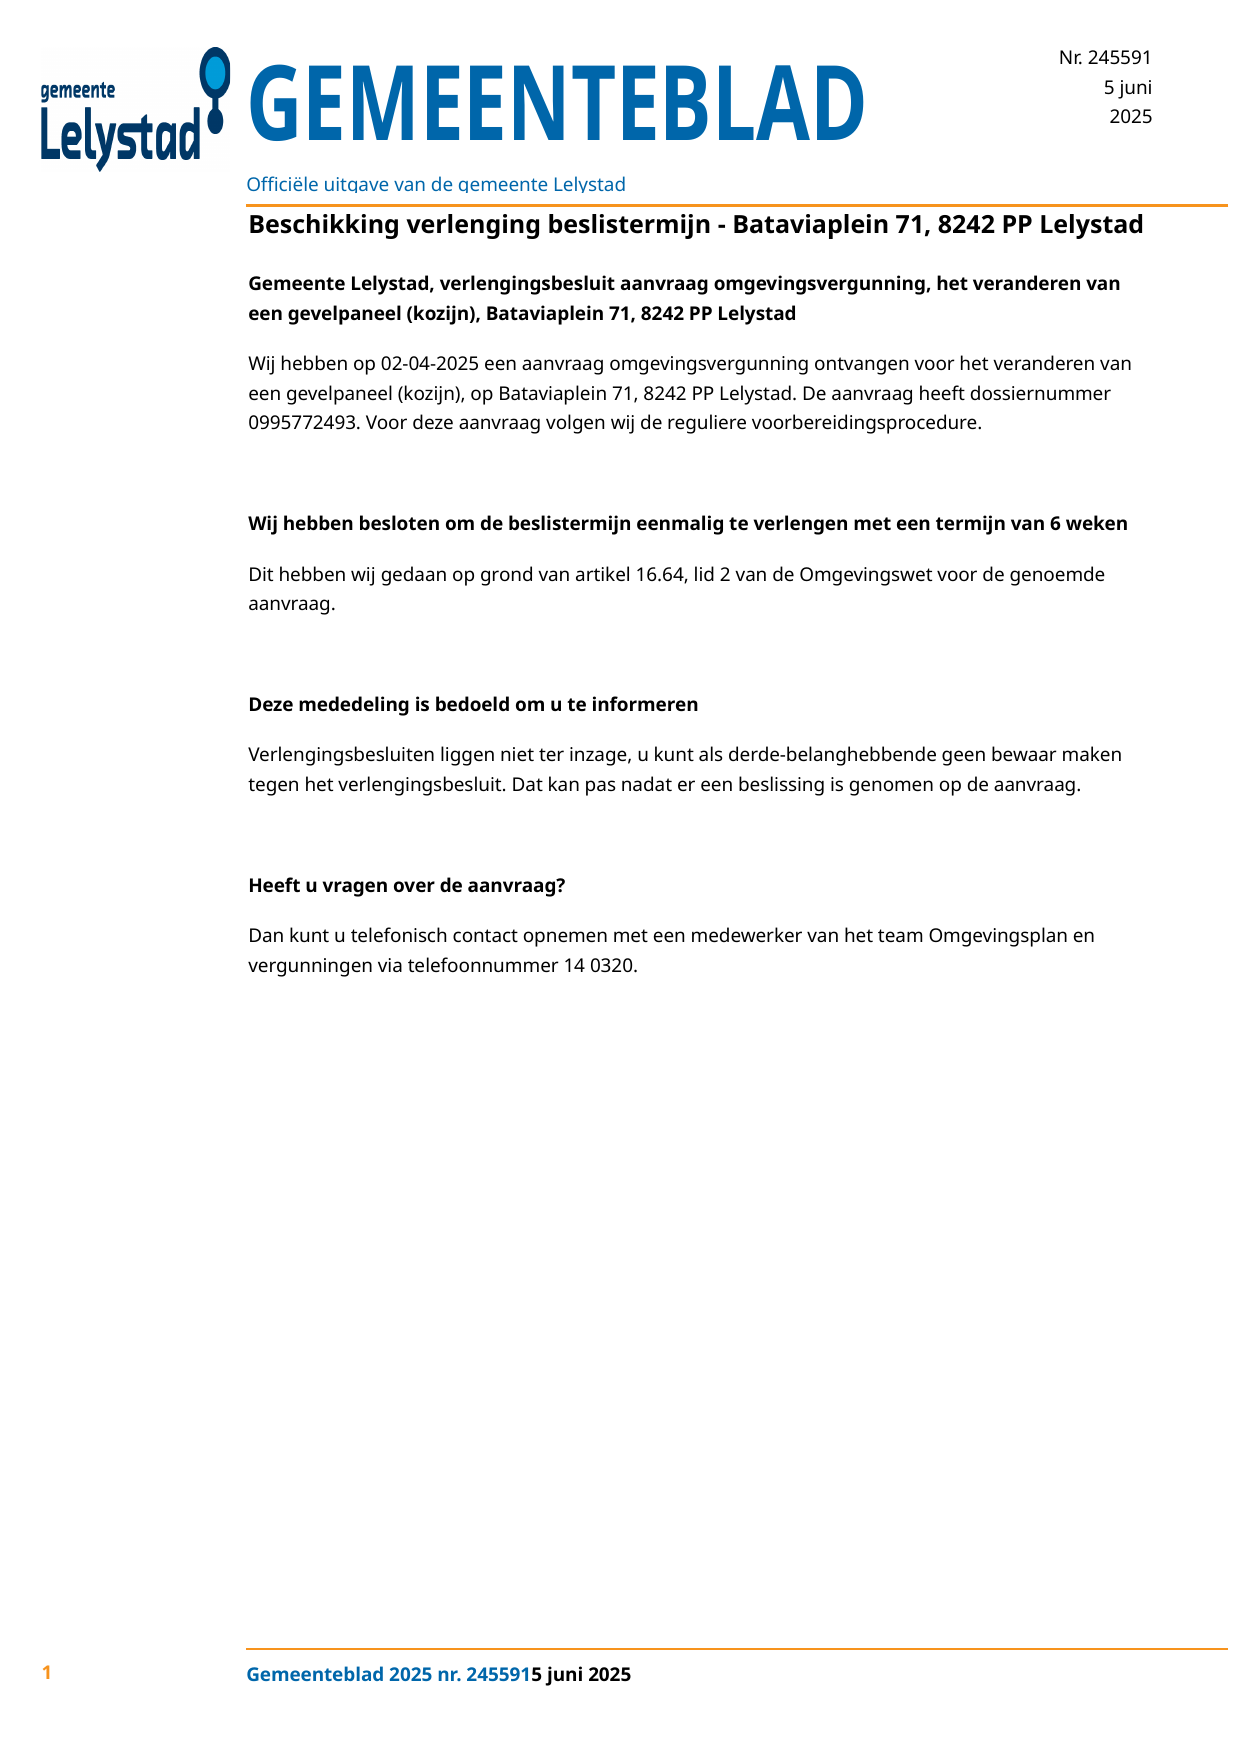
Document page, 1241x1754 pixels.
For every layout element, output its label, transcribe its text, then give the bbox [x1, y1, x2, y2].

text Gemeente Lelystad, verlengingsbesluit aanvraag omgevingsvergunning, het veranderen van een gevelpaneel (kozijn), Bataviaplein 71, 8242 PP Lelystad [248, 270, 1152, 326]
text Dan kunt u telefonisch contact opnemen met een medewerker van het team Omgevingsplan en vergunningen via telefoonnummer 14 0320. [248, 922, 1152, 978]
text Dit hebben wij gedaan op grond van artikel 16.64, lid 2 van de Omgevingswet voor de genoemde aanvraag. [248, 561, 1152, 616]
text Deze mededeling is bedoeld om u te informeren [248, 691, 1152, 717]
text Verlengingsbesluiten liggen niet ter inzage, u kunt als derde-belanghebbende geen bewaar maken tegen het verlengingsbesluit. Dat kan pas nadat er een beslissing is genomen op de aanvraag. [248, 742, 1152, 797]
text Wij hebben op 02-04-2025 een aanvraag omgevingsvergunning ontvangen voor het veranderen van een gevelpaneel (kozijn), op Bataviaplein 71, 8242 PP Lelystad. De aanvraag heeft dossiernummer 0995772493. Voor deze aanvraag volgen wij de reguliere voorbereidingsprocedure. [248, 350, 1152, 435]
text Wij hebben besloten om de beslistermijn eenmalig te verlengen met een termijn van 6 weken [248, 510, 1152, 536]
picture [41, 47, 231, 172]
text Beschikking verlenging beslistermijn - Bataviaplein 71, 8242 PP Lelystad [248, 207, 1152, 241]
text Heeft u vragen over de aanvraag? [248, 872, 1152, 898]
